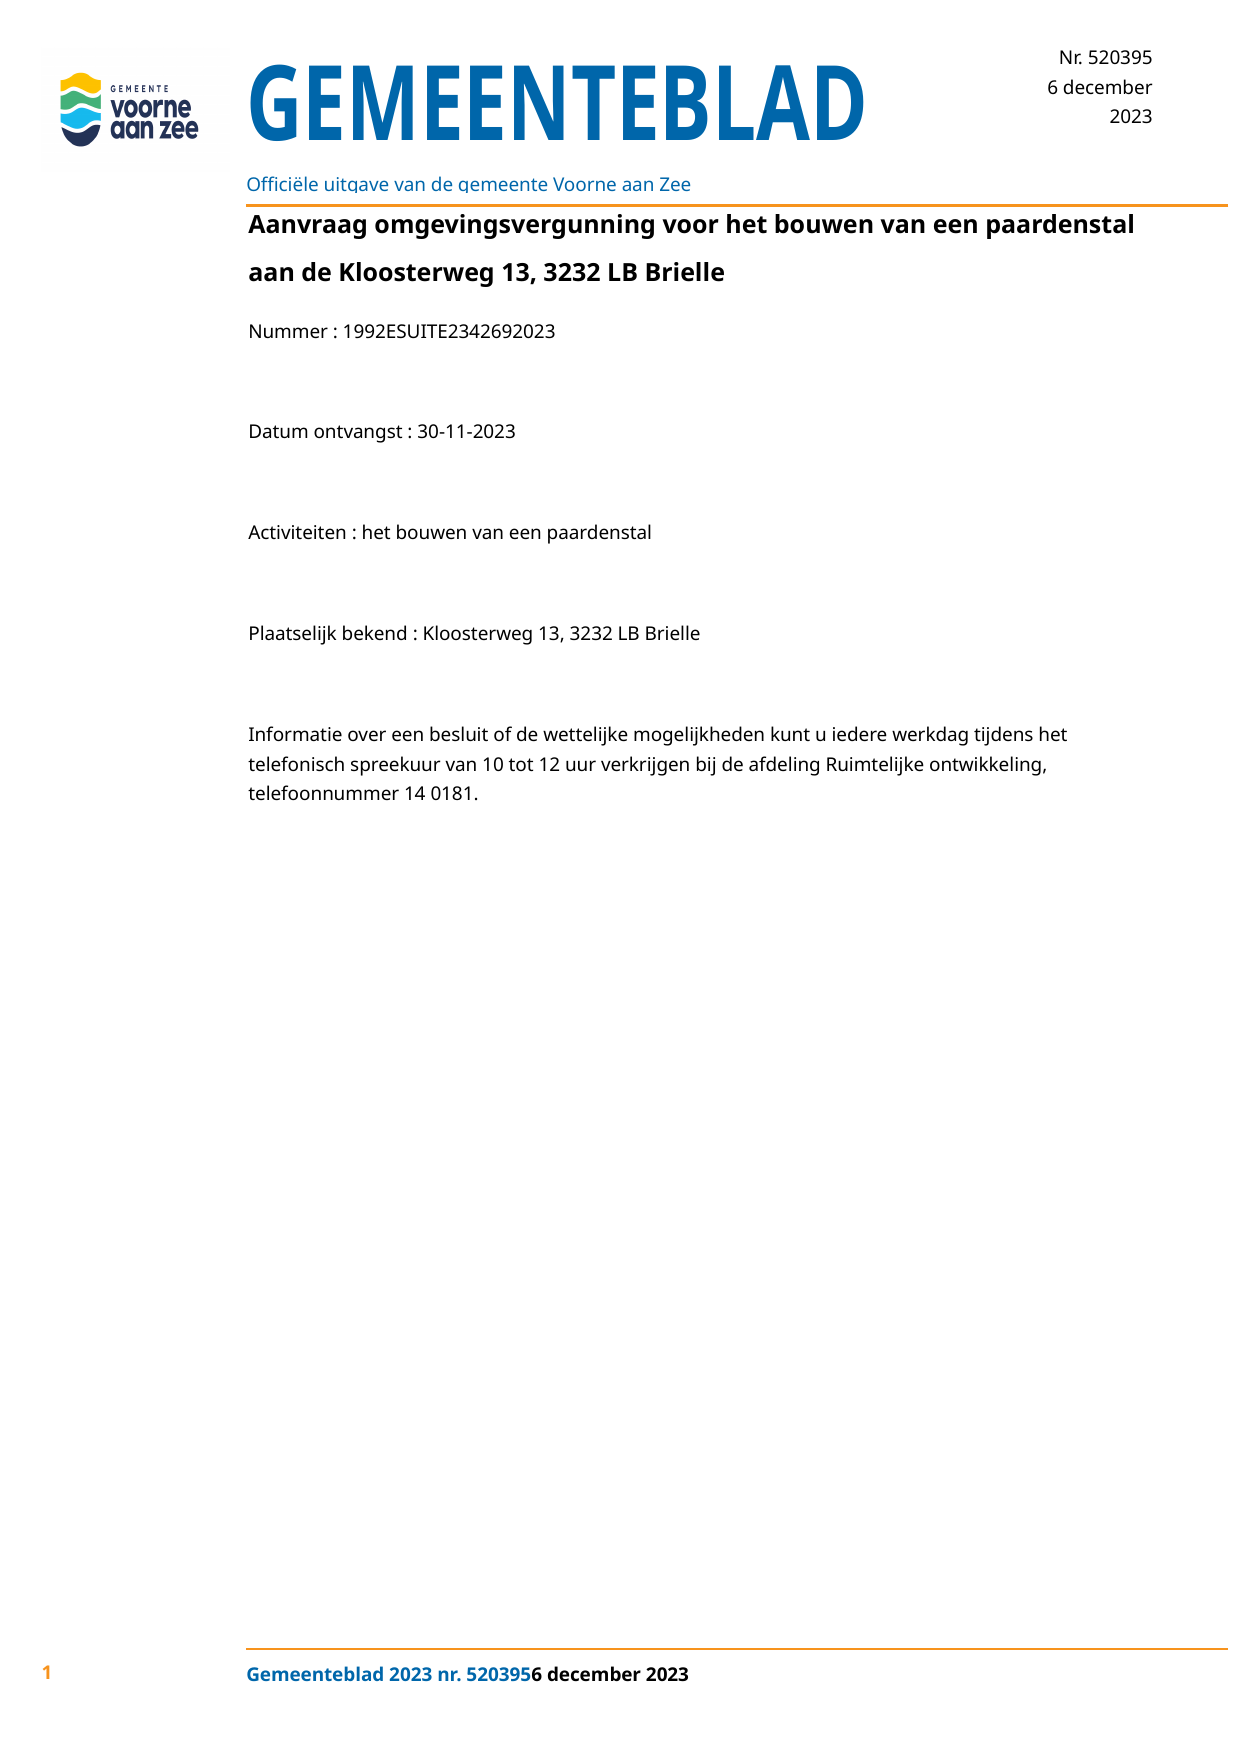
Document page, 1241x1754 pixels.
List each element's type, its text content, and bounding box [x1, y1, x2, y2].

text Activiteiten : het bouwen van een paardenstal [248, 519, 1152, 545]
text Nummer : 1992ESUITE2342692023 [248, 318, 1152, 344]
text Aanvraag omgevingsvergunning voor het bouwen van een paardenstal aan de Kloosterweg 13, 3232 LB Brielle [248, 207, 1152, 288]
text Plaatselijk bekend : Kloosterweg 13, 3232 LB Brielle [248, 620, 1152, 646]
text Informatie over een besluit of de wettelijke mogelijkheden kunt u iedere werkdag tijdens het telefonisch spreekuur van 10 tot 12 uur verkrijgen bij de afdeling Ruimtelijke ontwikkeling, telefoonnummer 14 0181. [248, 721, 1152, 806]
picture [41, 47, 231, 172]
text Datum ontvangst : 30-11-2023 [248, 419, 1152, 444]
